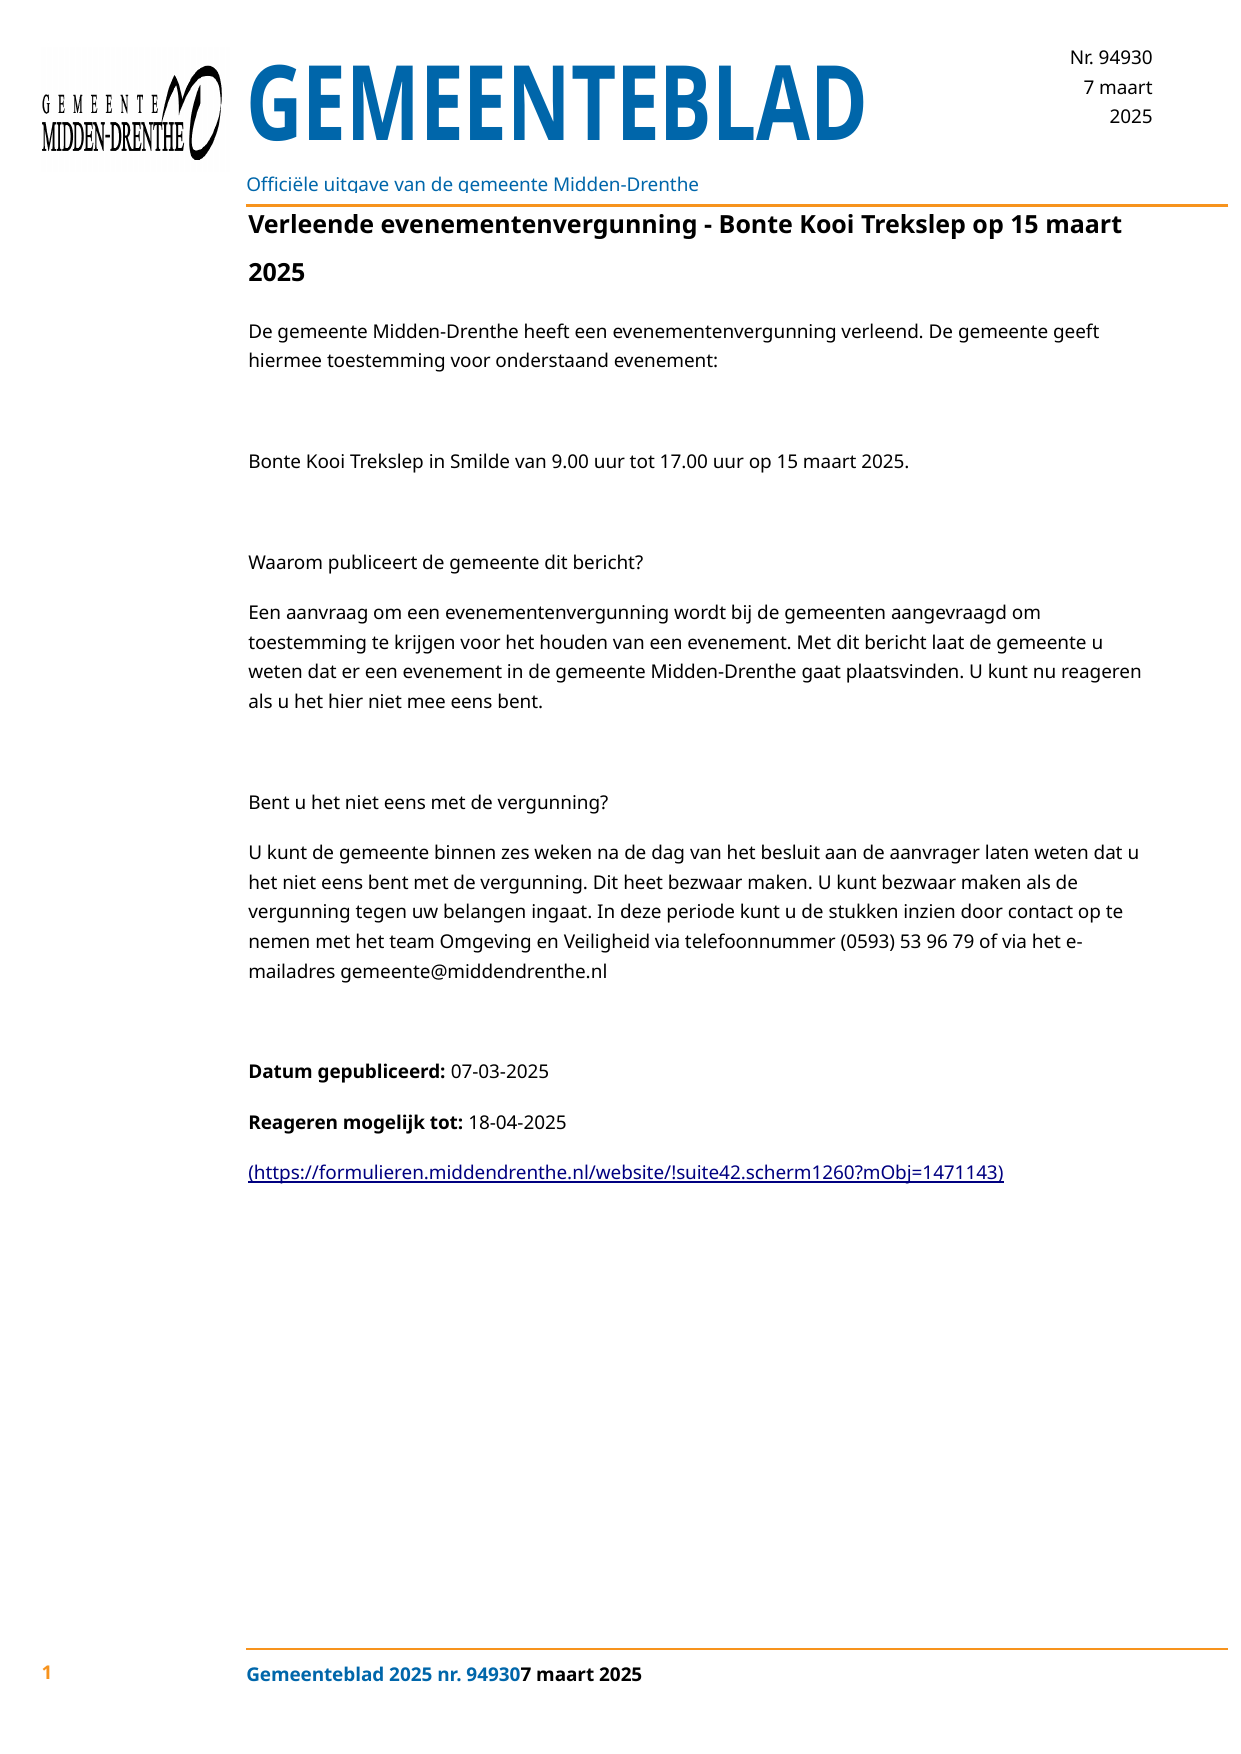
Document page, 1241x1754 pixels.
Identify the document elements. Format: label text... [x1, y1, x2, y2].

text Bonte Kooi Trekslep in Smilde van 9.00 uur tot 17.00 uur op 15 maart 2025. [248, 448, 1152, 474]
text Een aanvraag om een evenementenvergunning wordt bij de gemeenten aangevraagd om toestemming te krijgen voor het houden van een evenement. Met dit bericht laat de gemeente u weten dat er een evenement in de gemeente Midden-Drenthe gaat plaatsvinden. U kunt nu reageren als u het hier niet mee eens bent. [248, 599, 1152, 714]
text U kunt de gemeente binnen zes weken na de dag van het besluit aan de aanvrager laten weten dat u het niet eens bent met de vergunning. Dit heet bezwaar maken. U kunt bezwaar maken als de vergunning tegen uw belangen ingaat. In deze periode kunt u de stukken inzien door contact op te nemen met het team Omgeving en Veiligheid via telefoonnummer (0593) 53 96 79 of via het e-mailadres gemeente@middendrenthe.nl [248, 839, 1152, 984]
text Verleende evenementenvergunning - Bonte Kooi Trekslep op 15 maart 2025 [248, 207, 1152, 288]
text (https://formulieren.middendrenthe.nl/website/!suite42.scherm1260?mObj=1471143) [248, 1159, 1152, 1185]
picture [41, 47, 231, 172]
text Datum gepubliceerd: 07-03-2025 [248, 1059, 1152, 1084]
text De gemeente Midden-Drenthe heeft een evenementenvergunning verleend. De gemeente geeft hiermee toestemming voor onderstaand evenement: [248, 318, 1152, 373]
text Bent u het niet eens met de vergunning? [248, 789, 1152, 815]
text Waarom publiceert de gemeente dit bericht? [248, 549, 1152, 575]
text Reageren mogelijk tot: 18-04-2025 [248, 1109, 1152, 1135]
